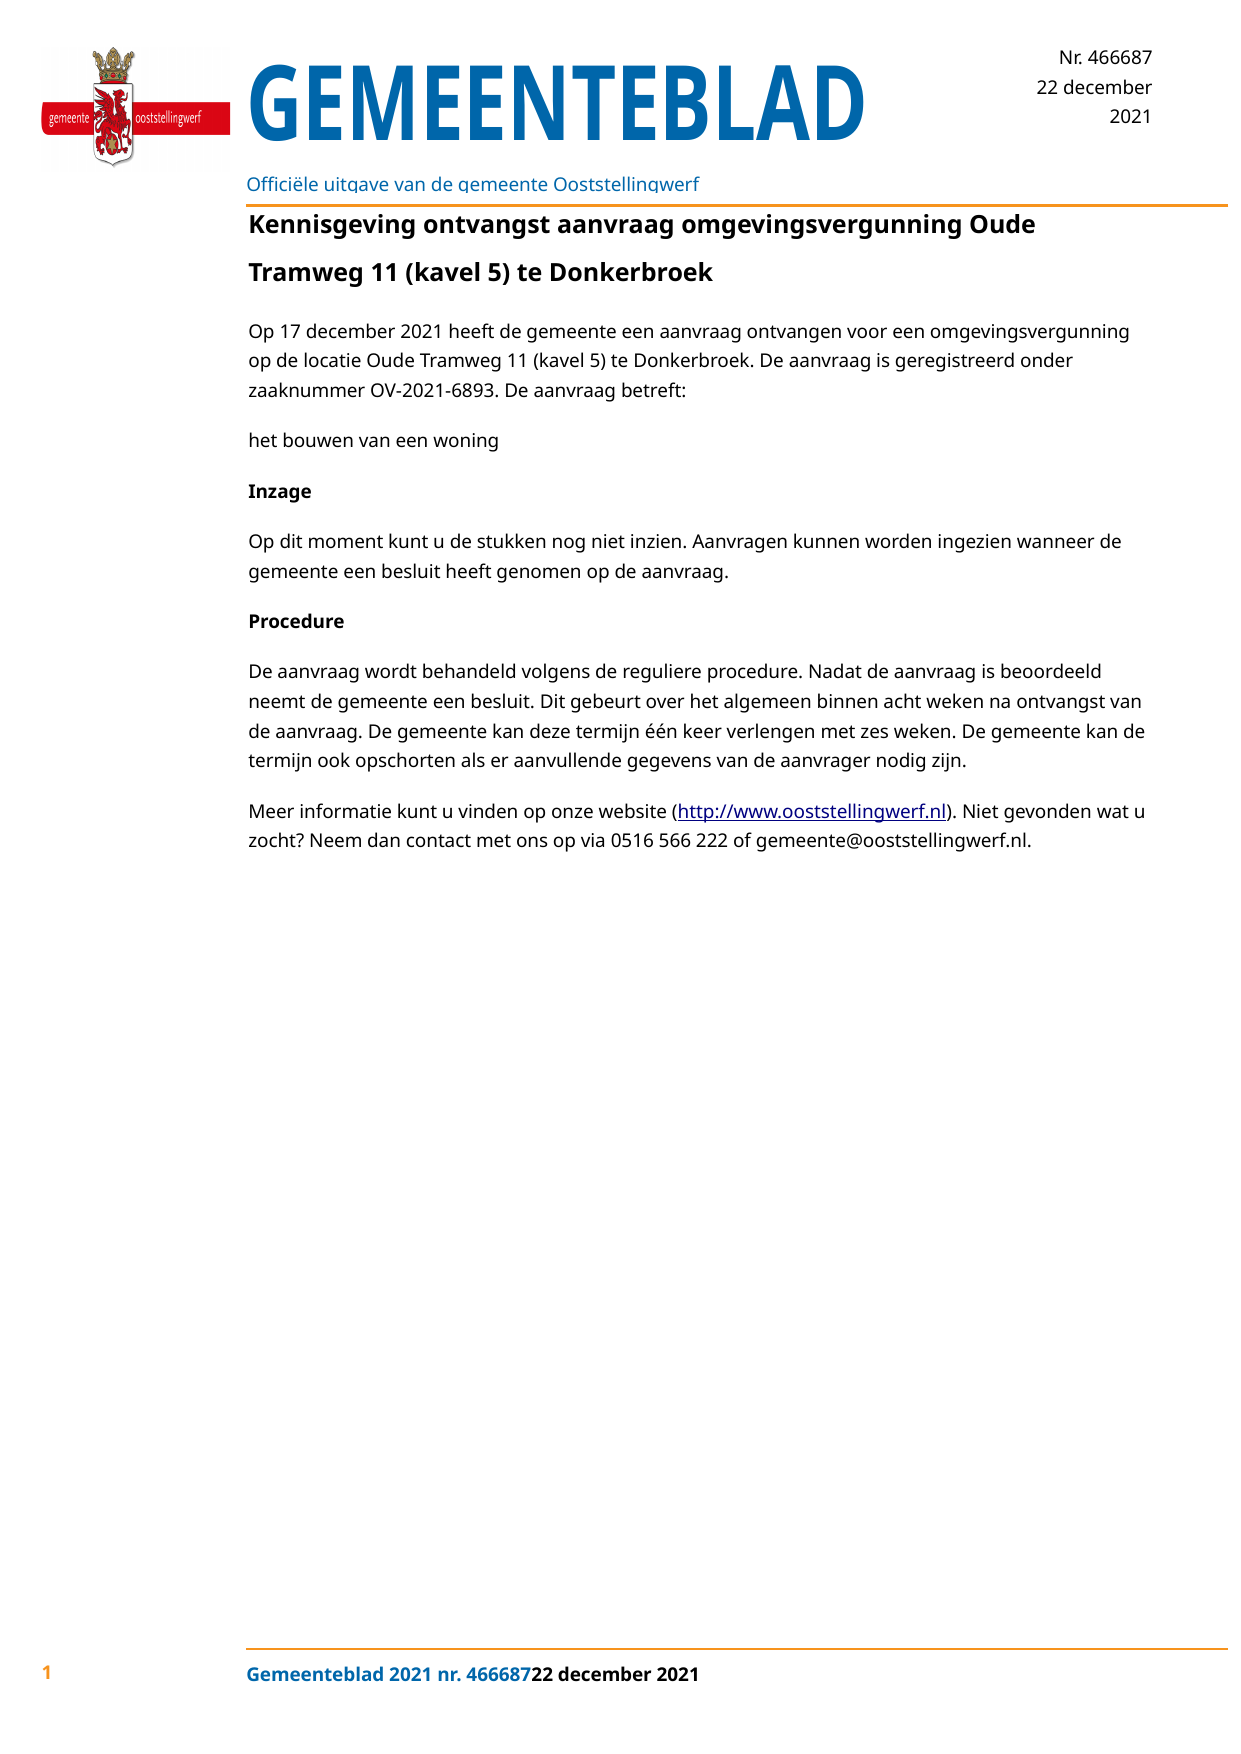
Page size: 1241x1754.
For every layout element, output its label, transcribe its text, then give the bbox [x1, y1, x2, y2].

text De aanvraag wordt behandeld volgens de reguliere procedure. Nadat de aanvraag is beoordeeld neemt de gemeente een besluit. Dit gebeurt over het algemeen binnen acht weken na ontvangst van de aanvraag. De gemeente kan deze termijn één keer verlengen met zes weken. De gemeente kan de termijn ook opschorten als er aanvullende gegevens van de aanvrager nodig zijn. [248, 659, 1152, 773]
text Inzage [248, 478, 1152, 504]
text Op dit moment kunt u de stukken nog niet inzien. Aanvragen kunnen worden ingezien wanneer de gemeente een besluit heeft genomen op de aanvraag. [248, 528, 1152, 584]
text Meer informatie kunt u vinden op onze website (http://www.ooststellingwerf.nl). Niet gevonden wat u zocht? Neem dan contact met ons op via 0516 566 222 of gemeente@ooststellingwerf.nl. [248, 798, 1152, 853]
picture [41, 47, 231, 172]
text het bouwen van een woning [248, 427, 1152, 453]
text Op 17 december 2021 heeft de gemeente een aanvraag ontvangen voor een omgevingsvergunning op de locatie Oude Tramweg 11 (kavel 5) te Donkerbroek. De aanvraag is geregistreerd onder zaaknummer OV-2021-6893. De aanvraag betreft: [248, 318, 1152, 403]
text Procedure [248, 608, 1152, 634]
text Kennisgeving ontvangst aanvraag omgevingsvergunning Oude Tramweg 11 (kavel 5) te Donkerbroek [248, 207, 1152, 288]
